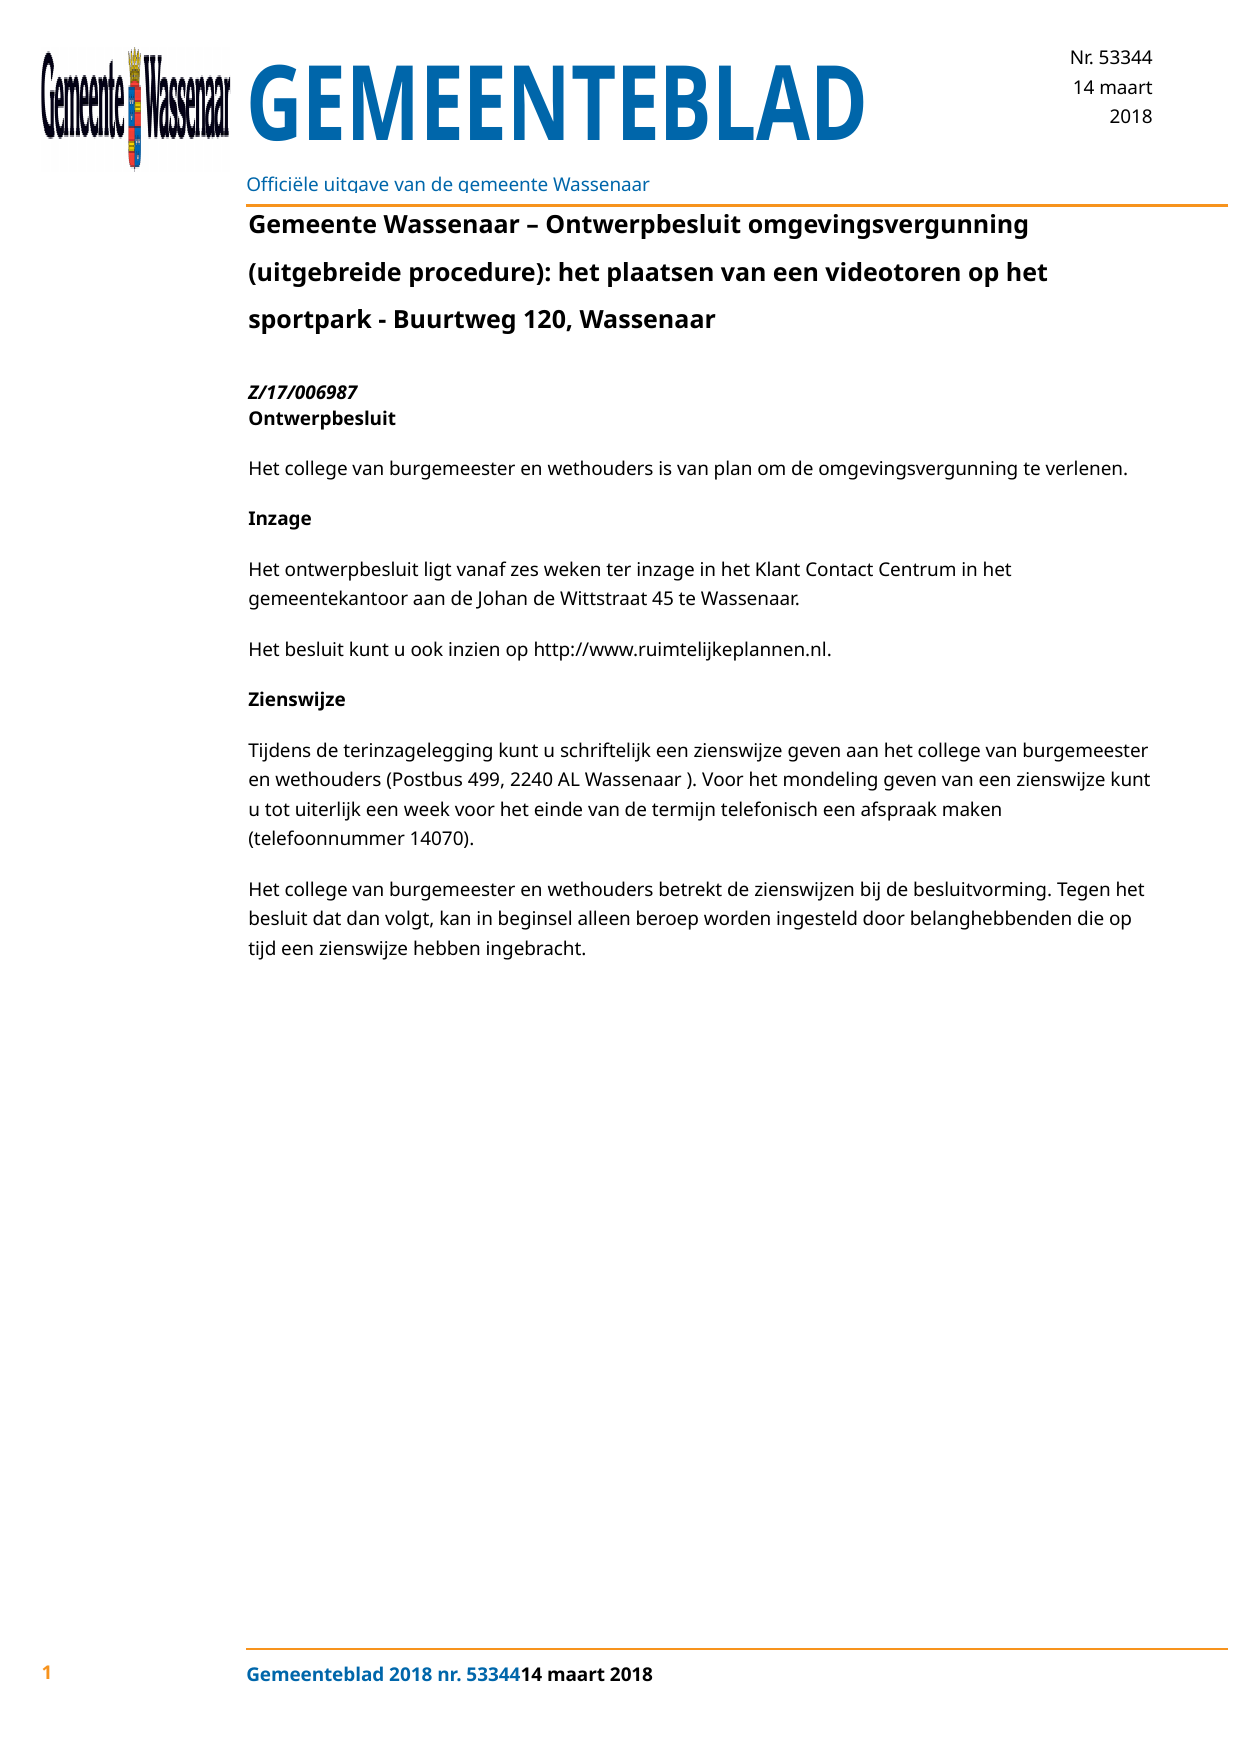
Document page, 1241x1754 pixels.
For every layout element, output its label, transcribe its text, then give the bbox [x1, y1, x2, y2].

text Zienswijze [248, 686, 1152, 712]
text Het college van burgemeester en wethouders betrekt de zienswijzen bij de besluitvorming. Tegen het besluit dat dan volgt, kan in beginsel alleen beroep worden ingesteld door belanghebbenden die op tijd een zienswijze hebben ingebracht. [248, 876, 1152, 961]
text Z/17/006987 [248, 379, 1152, 405]
text Het ontwerpbesluit ligt vanaf zes weken ter inzage in het Klant Contact Centrum in het gemeentekantoor aan de Johan de Wittstraat 45 te Wassenaar. [248, 556, 1152, 611]
text Tijdens de terinzagelegging kunt u schriftelijk een zienswijze geven aan het college van burgemeester en wethouders (Postbus 499, 2240 AL Wassenaar ). Voor het mondeling geven van een zienswijze kunt u tot uiterlijk een week voor het einde van de termijn telefonisch een afspraak maken (telefoonnummer 14070). [248, 737, 1152, 851]
text Inzage [248, 506, 1152, 531]
text Ontwerpbesluit [248, 405, 1152, 431]
text Het besluit kunt u ook inzien op http://www.ruimtelijkeplannen.nl. [248, 636, 1152, 662]
text Gemeente Wassenaar – Ontwerpbesluit omgevingsvergunning (uitgebreide procedure): het plaatsen van een videotoren op het sportpark - Buurtweg 120, Wassenaar [248, 207, 1152, 336]
text Het college van burgemeester en wethouders is van plan om de omgevingsvergunning te verlenen. [248, 455, 1152, 481]
picture [41, 47, 231, 172]
